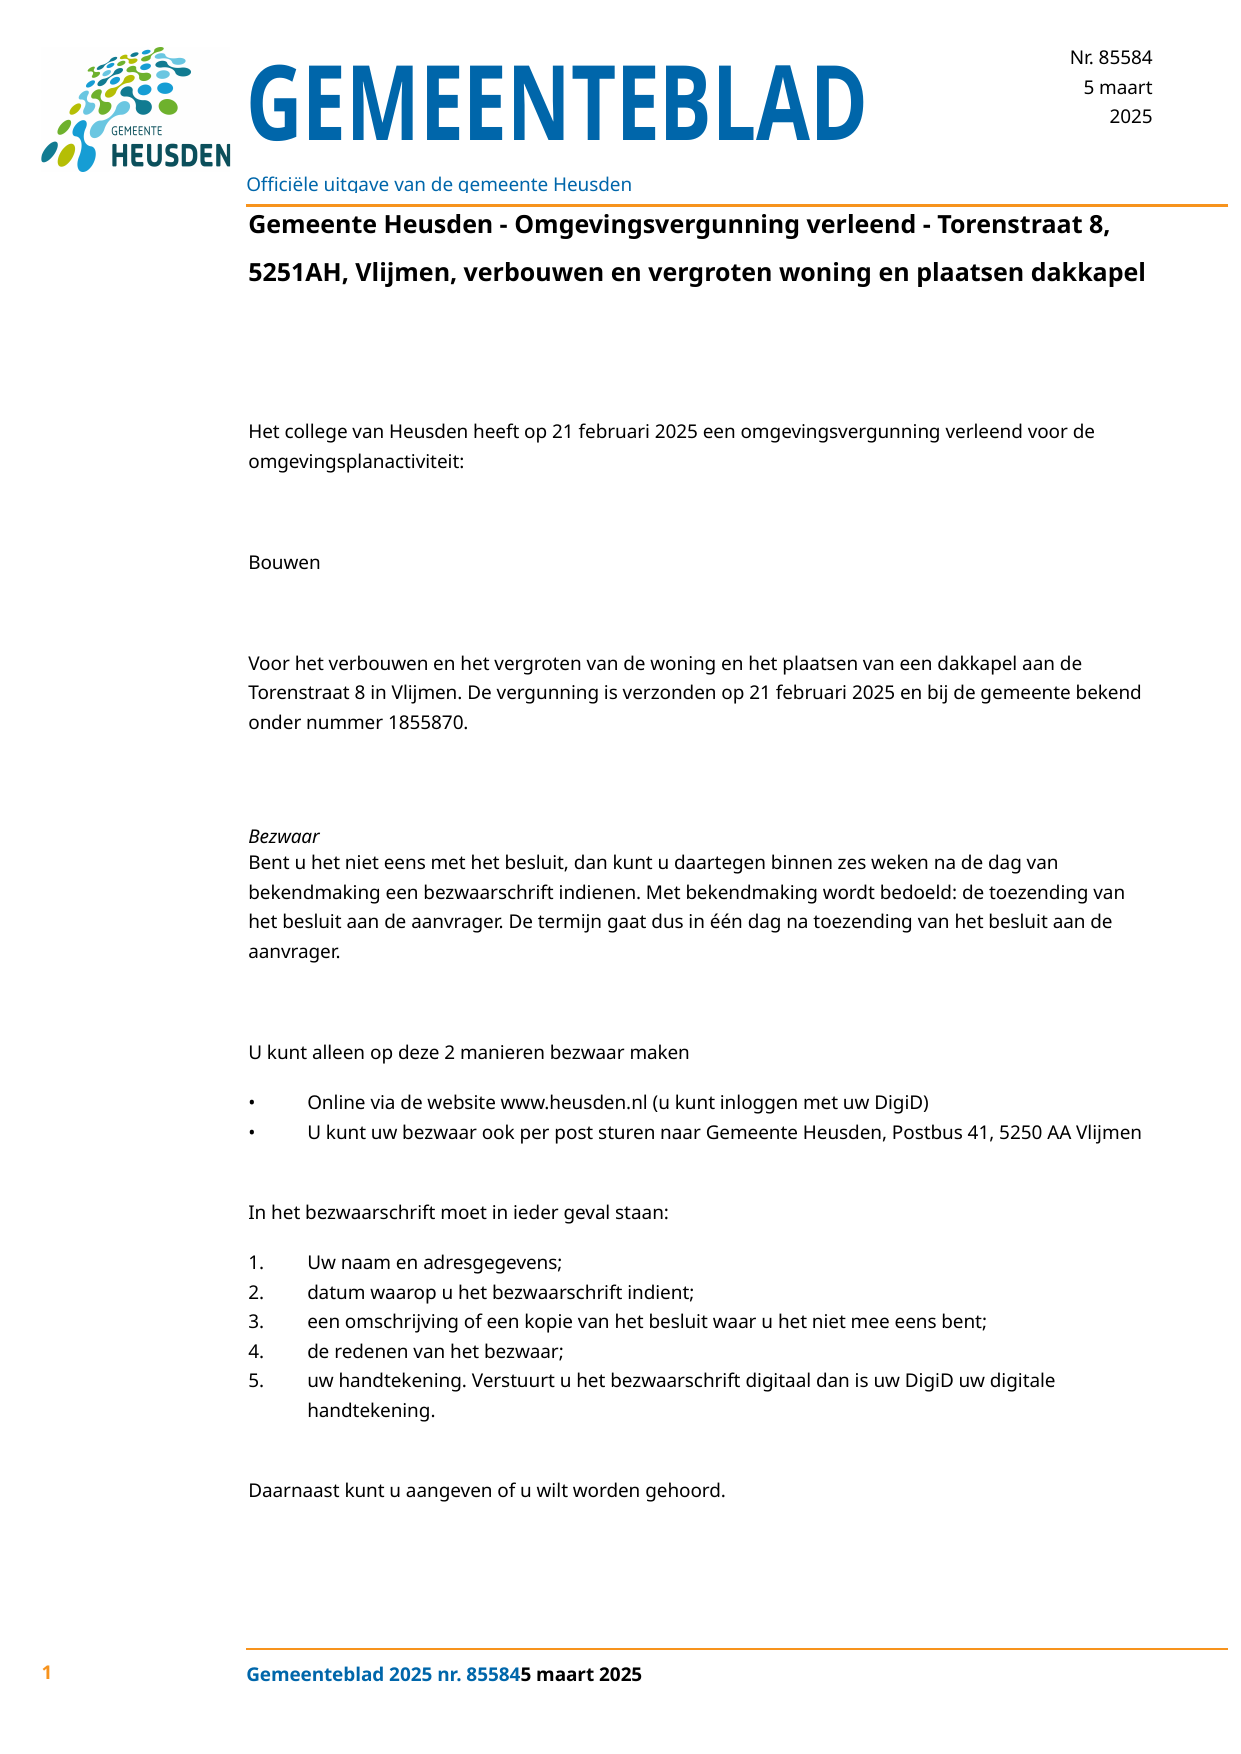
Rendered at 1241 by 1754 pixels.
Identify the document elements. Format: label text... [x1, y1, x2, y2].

text Bezwaar [248, 823, 1152, 849]
list een omschrijving of een kopie van het besluit waar u het niet mee eens bent; [248, 1308, 1152, 1334]
text Bouwen [248, 549, 1152, 575]
list Online via de website www.heusden.nl (u kunt inloggen met uw DigiD) [248, 1089, 1152, 1115]
text Bent u het niet eens met het besluit, dan kunt u daartegen binnen zes weken na de dag van bekendmaking een bezwaarschrift indienen. Met bekendmaking wordt bedoeld: de toezending van het besluit aan de aanvrager. De termijn gaat dus in één dag na toezending van het besluit aan de aanvrager. [248, 849, 1152, 964]
list datum waarop u het bezwaarschrift indient; [248, 1279, 1152, 1304]
list Uw naam en adresgegevens; [248, 1249, 1152, 1275]
text Gemeente Heusden - Omgevingsvergunning verleend - Torenstraat 8, 5251AH, Vlijmen, verbouwen en vergroten woning en plaatsen dakkapel [248, 207, 1152, 288]
text Het college van Heusden heeft op 21 februari 2025 een omgevingsvergunning verleend voor de omgevingsplanactiviteit: [248, 419, 1152, 474]
list U kunt uw bezwaar ook per post sturen naar Gemeente Heusden, Postbus 41, 5250 AA Vlijmen [248, 1119, 1152, 1144]
list de redenen van het bezwaar; [248, 1338, 1152, 1364]
text Daarnaast kunt u aangeven of u wilt worden gehoord. [248, 1477, 1152, 1503]
picture [41, 47, 231, 172]
text In het bezwaarschrift moet in ieder geval staan: [248, 1199, 1152, 1224]
list uw handtekening. Verstuurt u het bezwaarschrift digitaal dan is uw DigiD uw digitale handtekening. [248, 1368, 1152, 1423]
text U kunt alleen op deze 2 manieren bezwaar maken [248, 1039, 1152, 1064]
text Voor het verbouwen en het vergroten van de woning en het plaatsen van een dakkapel aan de Torenstraat 8 in Vlijmen. De vergunning is verzonden op 21 februari 2025 en bij de gemeente bekend onder nummer 1855870. [248, 650, 1152, 735]
